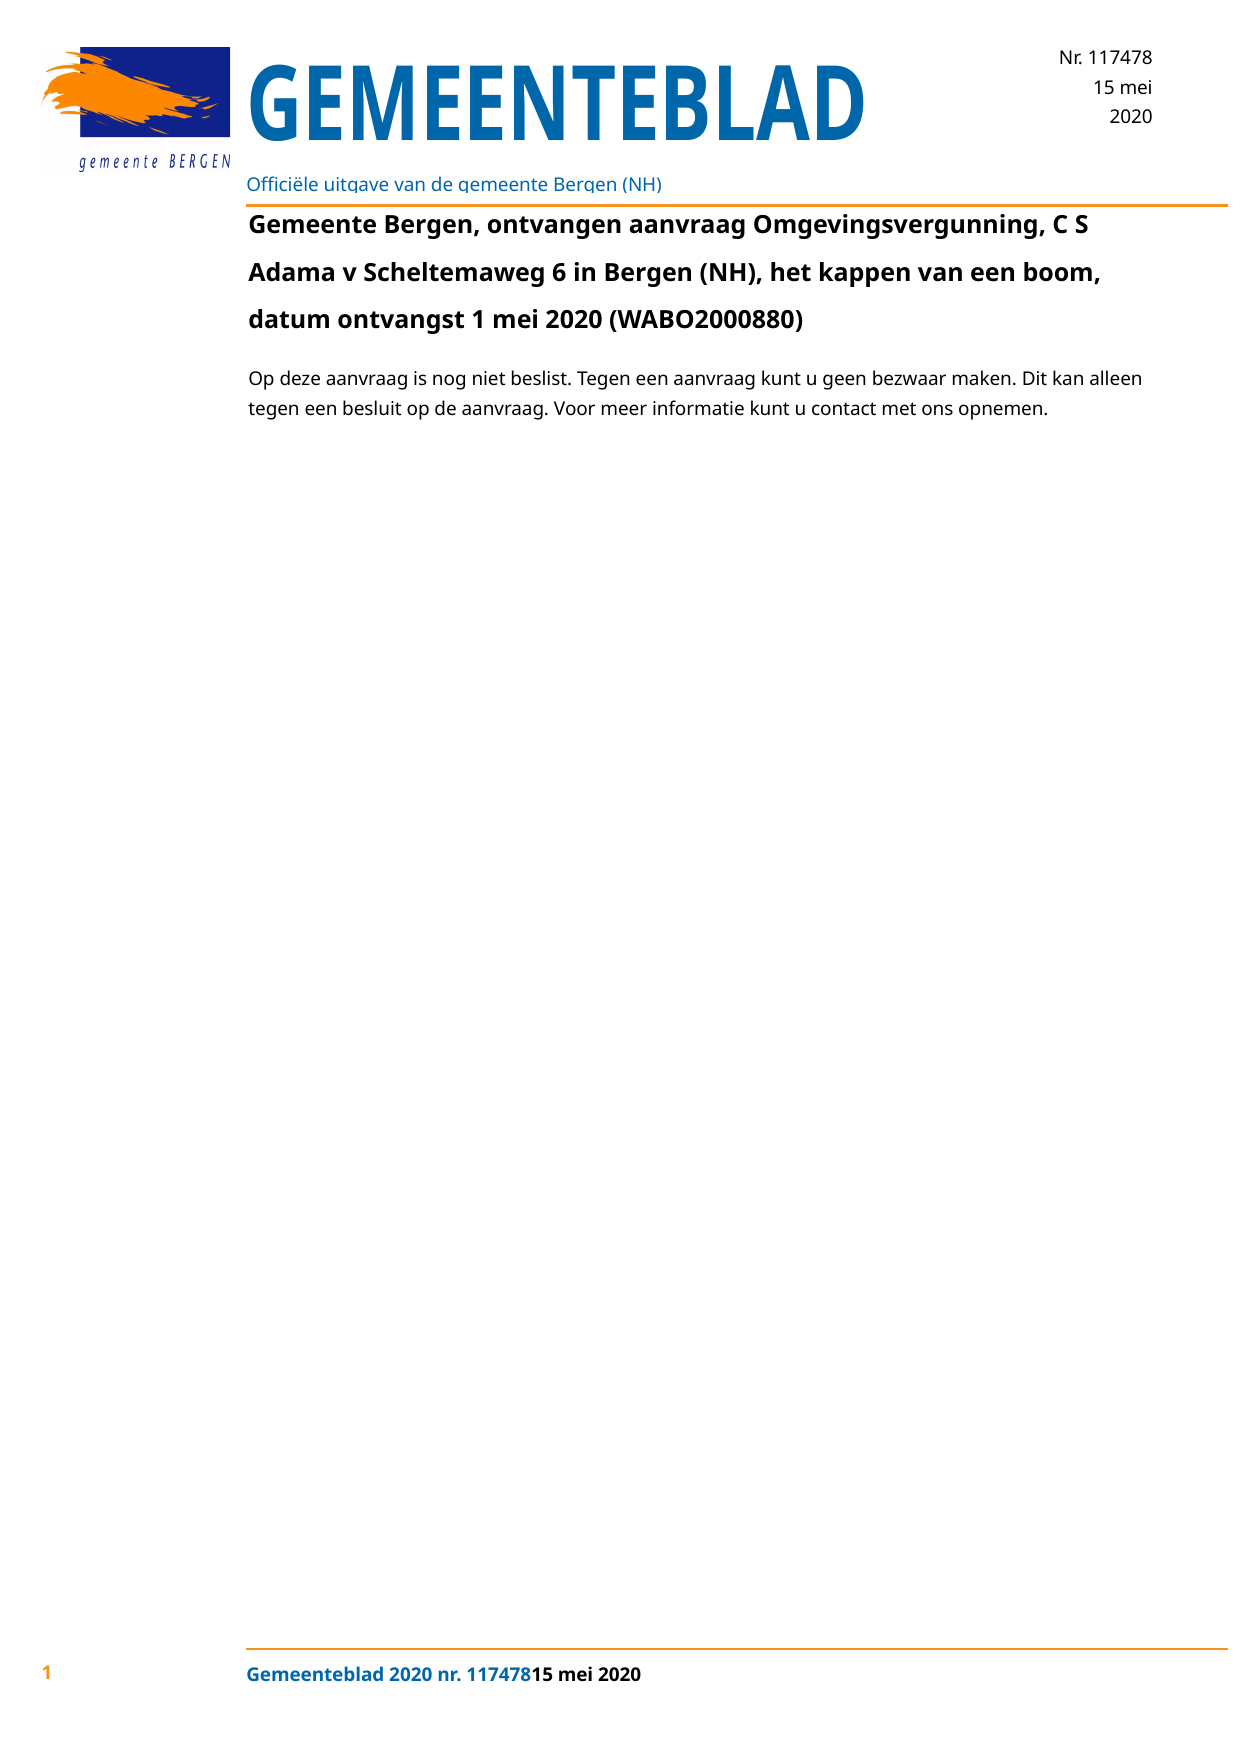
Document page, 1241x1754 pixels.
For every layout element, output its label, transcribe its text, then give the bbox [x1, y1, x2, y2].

text Gemeente Bergen, ontvangen aanvraag Omgevingsvergunning, C S Adama v Scheltemaweg 6 in Bergen (NH), het kappen van een boom, datum ontvangst 1 mei 2020 (WABO2000880) [248, 207, 1152, 336]
text Op deze aanvraag is nog niet beslist. Tegen een aanvraag kunt u geen bezwaar maken. Dit kan alleen tegen een besluit op de aanvraag. Voor meer informatie kunt u contact met ons opnemen. [248, 366, 1152, 421]
picture [41, 47, 231, 172]
